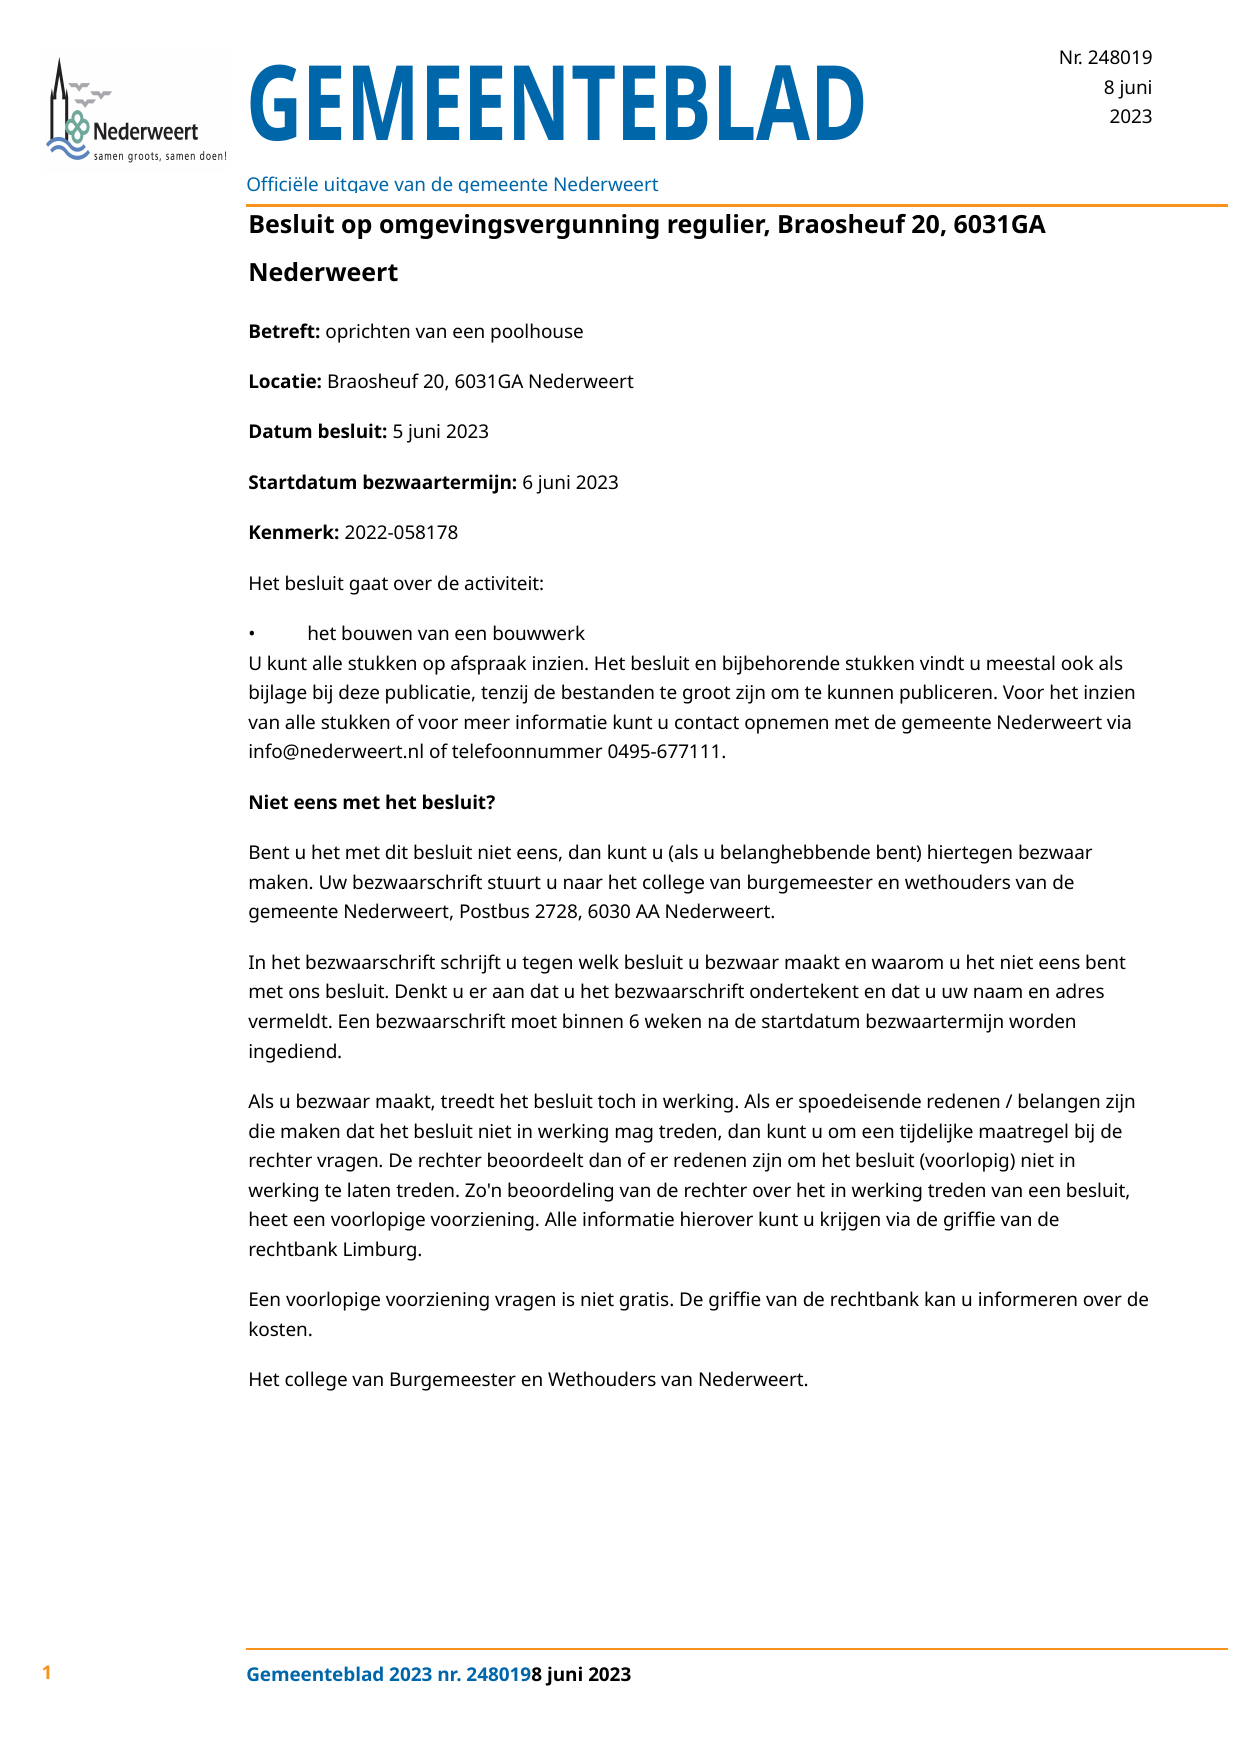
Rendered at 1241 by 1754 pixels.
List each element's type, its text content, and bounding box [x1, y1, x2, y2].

text Een voorlopige voorziening vragen is niet gratis. De griffie van de rechtbank kan u informeren over de kosten. [248, 1287, 1152, 1342]
text Het besluit gaat over de activiteit: [248, 570, 1152, 596]
text Als u bezwaar maakt, treedt het besluit toch in werking. Als er spoedeisende redenen / belangen zijn die maken dat het besluit niet in werking mag treden, dan kunt u om een tijdelijke maatregel bij de rechter vragen. De rechter beoordeelt dan of er redenen zijn om het besluit (voorlopig) niet in werking te laten treden. Zo'n beoordeling van de rechter over het in werking treden van een besluit, heet een voorlopige voorziening. Alle informatie hierover kunt u krijgen via de griffie van de rechtbank Limburg. [248, 1088, 1152, 1262]
picture [41, 47, 231, 172]
text Het college van Burgemeester en Wethouders van Nederweert. [248, 1367, 1152, 1392]
text Locatie: Braosheuf 20, 6031GA Nederweert [248, 368, 1152, 394]
text Datum besluit: 5 juni 2023 [248, 419, 1152, 444]
text Niet eens met het besluit? [248, 789, 1152, 815]
text U kunt alle stukken op afspraak inzien. Het besluit en bijbehorende stukken vindt u meestal ook als bijlage bij deze publicatie, tenzij de bestanden te groot zijn om te kunnen publiceren. Voor het inzien van alle stukken of voor meer informatie kunt u contact opnemen met de gemeente Nederweert via info@nederweert.nl of telefoonnummer 0495-677111. [248, 650, 1152, 764]
text Betreft: oprichten van een poolhouse [248, 318, 1152, 344]
text Bent u het met dit besluit niet eens, dan kunt u (als u belanghebbende bent) hiertegen bezwaar maken. Uw bezwaarschrift stuurt u naar het college van burgemeester en wethouders van de gemeente Nederweert, Postbus 2728, 6030 AA Nederweert. [248, 839, 1152, 924]
text In het bezwaarschrift schrijft u tegen welk besluit u bezwaar maakt en waarom u het niet eens bent met ons besluit. Denkt u er aan dat u het bezwaarschrift ondertekent en dat u uw naam en adres vermeldt. Een bezwaarschrift moet binnen 6 weken na de startdatum bezwaartermijn worden ingediend. [248, 949, 1152, 1064]
text Startdatum bezwaartermijn: 6 juni 2023 [248, 469, 1152, 495]
text Kenmerk: 2022-058178 [248, 519, 1152, 545]
list het bouwen van een bouwwerk [248, 620, 1152, 646]
text Besluit op omgevingsvergunning regulier, Braosheuf 20, 6031GA Nederweert [248, 207, 1152, 288]
